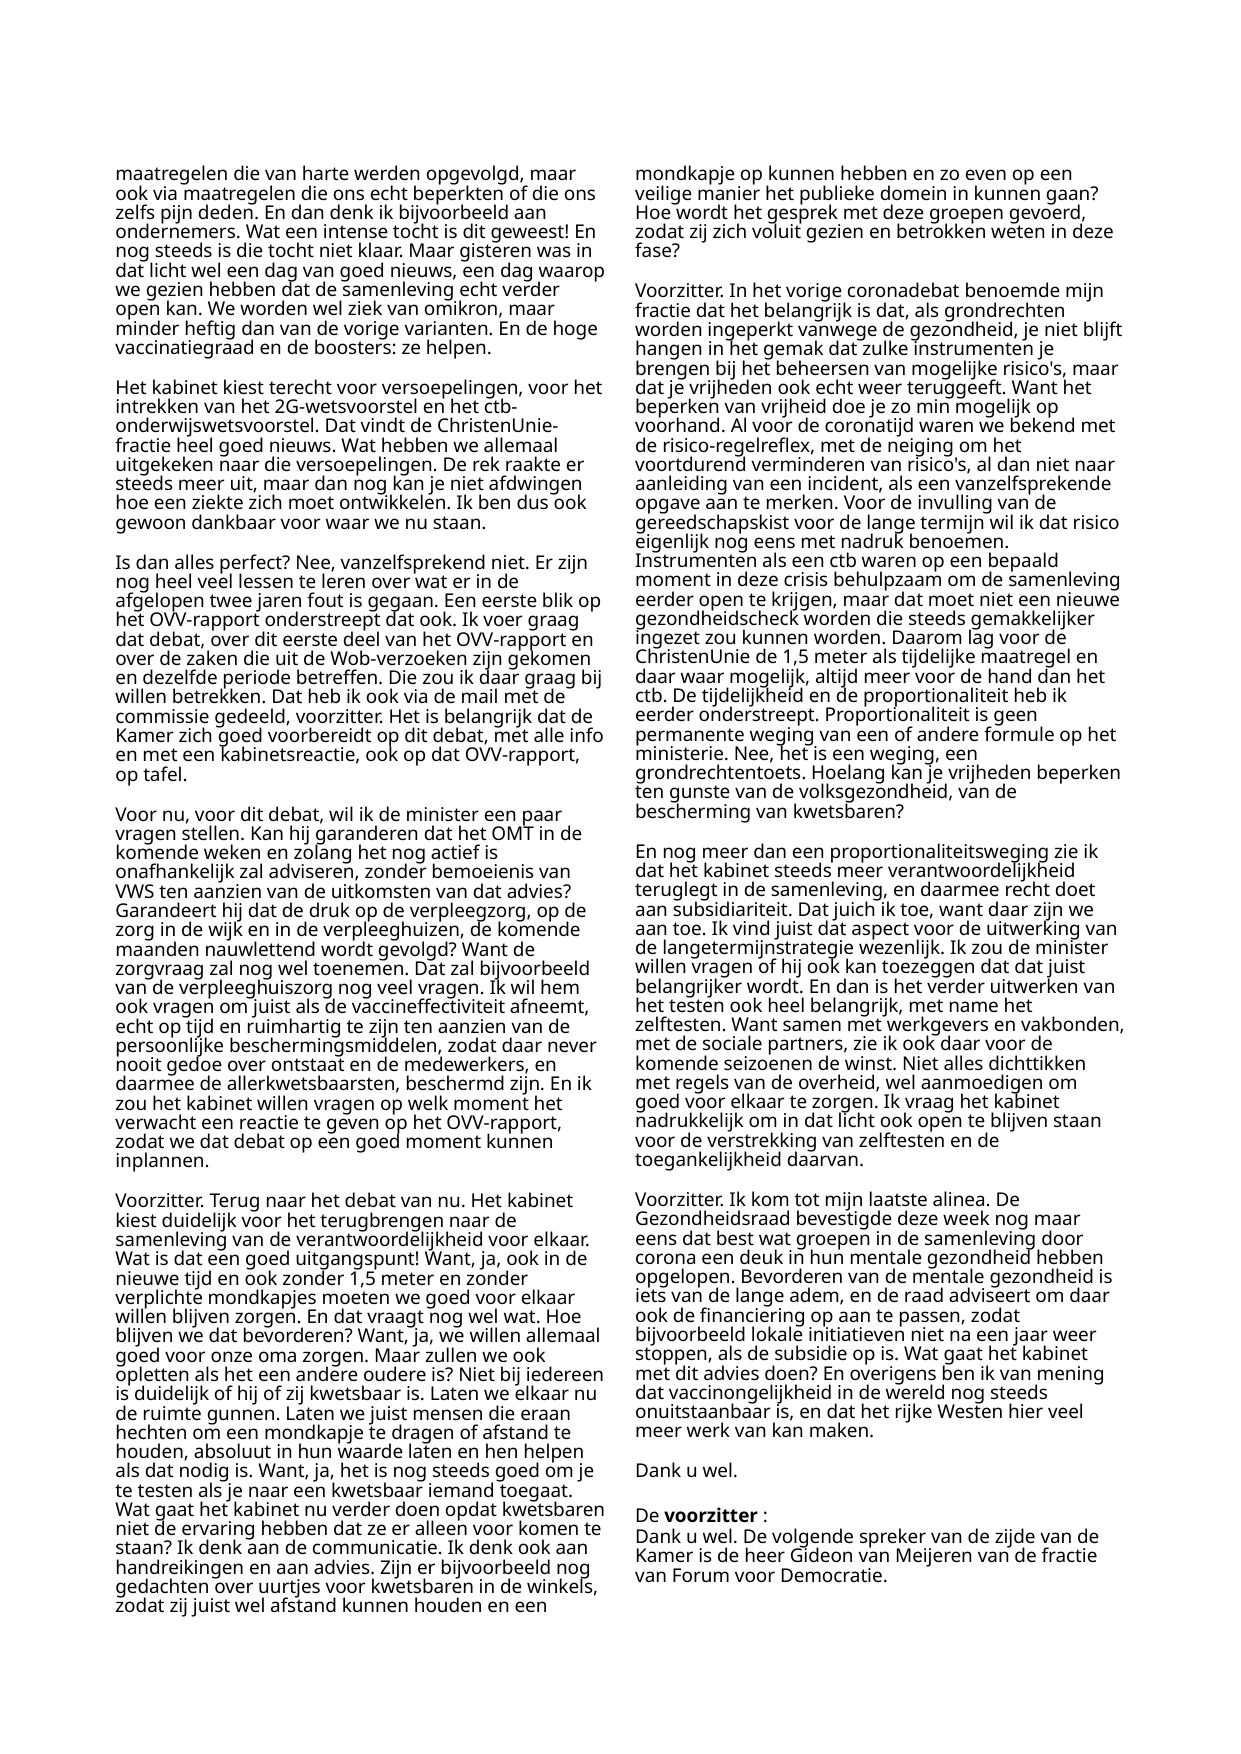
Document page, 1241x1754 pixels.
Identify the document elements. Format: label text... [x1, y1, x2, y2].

text Dank u wel. [635, 1462, 1125, 1482]
text Voor nu, voor dit debat, wil ik de minister een paar vragen stellen. Kan hij garanderen dat het OMT in de komende weken en zolang het nog actief is onafhankelijk zal adviseren, zonder bemoeienis van VWS ten aanzien van de uitkomsten van dat advies? Garandeert hij dat de druk op de verpleegzorg, op de zorg in de wijk en in de verpleeghuizen, de komende maanden nauwlettend wordt gevolgd? Want de zorgvraag zal nog wel toenemen. Dat zal bijvoorbeeld van de verpleeghuiszorg nog veel vragen. Ik wil hem ook vragen om juist als de vaccineffectiviteit afneemt, echt op tijd en ruimhartig te zijn ten aanzien van de persoonlijke beschermingsmiddelen, zodat daar never nooit gedoe over ontstaat en de medewerkers, en daarmee de allerkwetsbaarsten, beschermd zijn. En ik zou het kabinet willen vragen op welk moment het verwacht een reactie te geven op het OVV-rapport, zodat we dat debat op een goed moment kunnen inplannen. [115, 806, 605, 1172]
text mondkapje op kunnen hebben en zo even op een veilige manier het publieke domein in kunnen gaan? Hoe wordt het gesprek met deze groepen gevoerd, zodat zij zich voluit gezien en betrokken weten in deze fase? [635, 165, 1125, 262]
text Voorzitter. Ik kom tot mijn laatste alinea. De Gezondheidsraad bevestigde deze week nog maar eens dat best wat groepen in de samenleving door corona een deuk in hun mentale gezondheid hebben opgelopen. Bevorderen van de mentale gezondheid is iets van de lange adem, en de raad adviseert om daar ook de financiering op aan te passen, zodat bijvoorbeeld lokale initiatieven niet na een jaar weer stoppen, als de subsidie op is. Wat gaat het kabinet met dit advies doen? En overigens ben ik van mening dat vaccinongelijkheid in de wereld nog steeds onuitstaanbaar is, en dat het rijke Westen hier veel meer werk van kan maken. [635, 1191, 1125, 1442]
text Dank u wel. De volgende spreker van de zijde van de Kamer is de heer Gideon van Meijeren van de fractie van Forum voor Democratie. [635, 1528, 1125, 1586]
text Is dan alles perfect? Nee, vanzelfsprekend niet. Er zijn nog heel veel lessen te leren over wat er in de afgelopen twee jaren fout is gegaan. Een eerste blik op het OVV-rapport onderstreept dat ook. Ik voer graag dat debat, over dit eerste deel van het OVV-rapport en over de zaken die uit de Wob-verzoeken zijn gekomen en dezelfde periode betreffen. Die zou ik daar graag bij willen betrekken. Dat heb ik ook via de mail met de commissie gedeeld, voorzitter. Het is belangrijk dat de Kamer zich goed voorbereidt op dit debat, met alle info en met een kabinetsreactie, ook op dat OVV-rapport, op tafel. [115, 554, 605, 785]
text De voorzitter : [635, 1502, 1125, 1528]
text Voorzitter. In het vorige coronadebat benoemde mijn fractie dat het belangrijk is dat, als grondrechten worden ingeperkt vanwege de gezondheid, je niet blijft hangen in het gemak dat zulke instrumenten je brengen bij het beheersen van mogelijke risico's, maar dat je vrijheden ook echt weer teruggeeft. Want het beperken van vrijheid doe je zo min mogelijk op voorhand. Al voor de coronatijd waren we bekend met de risico-regelreflex, met de neiging om het voortdurend verminderen van risico's, al dan niet naar aanleiding van een incident, als een vanzelfsprekende opgave aan te merken. Voor de invulling van de gereedschapskist voor de lange termijn wil ik dat risico eigenlijk nog eens met nadruk benoemen. Instrumenten als een ctb waren op een bepaald moment in deze crisis behulpzaam om de samenleving eerder open te krijgen, maar dat moet niet een nieuwe gezondheidscheck worden die steeds gemakkelijker ingezet zou kunnen worden. Daarom lag voor de ChristenUnie de 1,5 meter als tijdelijke maatregel en daar waar mogelijk, altijd meer voor de hand dan het ctb. De tijdelijkheid en de proportionaliteit heb ik eerder onderstreept. Proportionaliteit is geen permanente weging van een of andere formule op het ministerie. Nee, het is een weging, een grondrechtentoets. Hoelang kan je vrijheden beperken ten gunste van de volksgezondheid, van de bescherming van kwetsbaren? [635, 282, 1125, 822]
text Voorzitter. Terug naar het debat van nu. Het kabinet kiest duidelijk voor het terugbrengen naar de samenleving van de verantwoordelijkheid voor elkaar. Wat is dat een goed uitgangspunt! Want, ja, ook in de nieuwe tijd en ook zonder 1,5 meter en zonder verplichte mondkapjes moeten we goed voor elkaar willen blijven zorgen. En dat vraagt nog wel wat. Hoe blijven we dat bevorderen? Want, ja, we willen allemaal goed voor onze oma zorgen. Maar zullen we ook opletten als het een andere oudere is? Niet bij iedereen is duidelijk of hij of zij kwetsbaar is. Laten we elkaar nu de ruimte gunnen. Laten we juist mensen die eraan hechten om een mondkapje te dragen of afstand te houden, absoluut in hun waarde laten en hen helpen als dat nodig is. Want, ja, het is nog steeds goed om je te testen als je naar een kwetsbaar iemand toegaat. Wat gaat het kabinet nu verder doen opdat kwetsbaren niet de ervaring hebben dat ze er alleen voor komen te staan? Ik denk aan de communicatie. Ik denk ook aan handreikingen en aan advies. Zijn er bijvoorbeeld nog gedachten over uurtjes voor kwetsbaren in de winkels, zodat zij juist wel afstand kunnen houden en een [115, 1192, 605, 1616]
text Het kabinet kiest terecht voor versoepelingen, voor het intrekken van het 2G-wetsvoorstel en het ctb-onderwijswetsvoorstel. Dat vindt de ChristenUnie-fractie heel goed nieuws. Wat hebben we allemaal uitgekeken naar die versoepelingen. De rek raakte er steeds meer uit, maar dan nog kan je niet afdwingen hoe een ziekte zich moet ontwikkelen. Ik ben dus ook gewoon dankbaar voor waar we nu staan. [115, 379, 605, 533]
text maatregelen die van harte werden opgevolgd, maar ook via maatregelen die ons echt beperkten of die ons zelfs pijn deden. En dan denk ik bijvoorbeeld aan ondernemers. Wat een intense tocht is dit geweest! En nog steeds is die tocht niet klaar. Maar gisteren was in dat licht wel een dag van goed nieuws, een dag waarop we gezien hebben dat de samenleving echt verder open kan. We worden wel ziek van omikron, maar minder heftig dan van de vorige varianten. En de hoge vaccinatiegraad en de boosters: ze helpen. [115, 165, 605, 358]
text En nog meer dan een proportionaliteitsweging zie ik dat het kabinet steeds meer verantwoordelijkheid teruglegt in de samenleving, en daarmee recht doet aan subsidiariteit. Dat juich ik toe, want daar zijn we aan toe. Ik vind juist dat aspect voor de uitwerking van de langetermijnstrategie wezenlijk. Ik zou de minister willen vragen of hij ook kan toezeggen dat dat juist belangrijker wordt. En dan is het verder uitwerken van het testen ook heel belangrijk, met name het zelftesten. Want samen met werkgevers en vakbonden, met de sociale partners, zie ik ook daar voor de komende seizoenen de winst. Niet alles dichttikken met regels van de overheid, wel aanmoedigen om goed voor elkaar te zorgen. Ik vraag het kabinet nadrukkelijk om in dat licht ook open te blijven staan voor de verstrekking van zelftesten en de toegankelijkheid daarvan. [635, 843, 1125, 1170]
